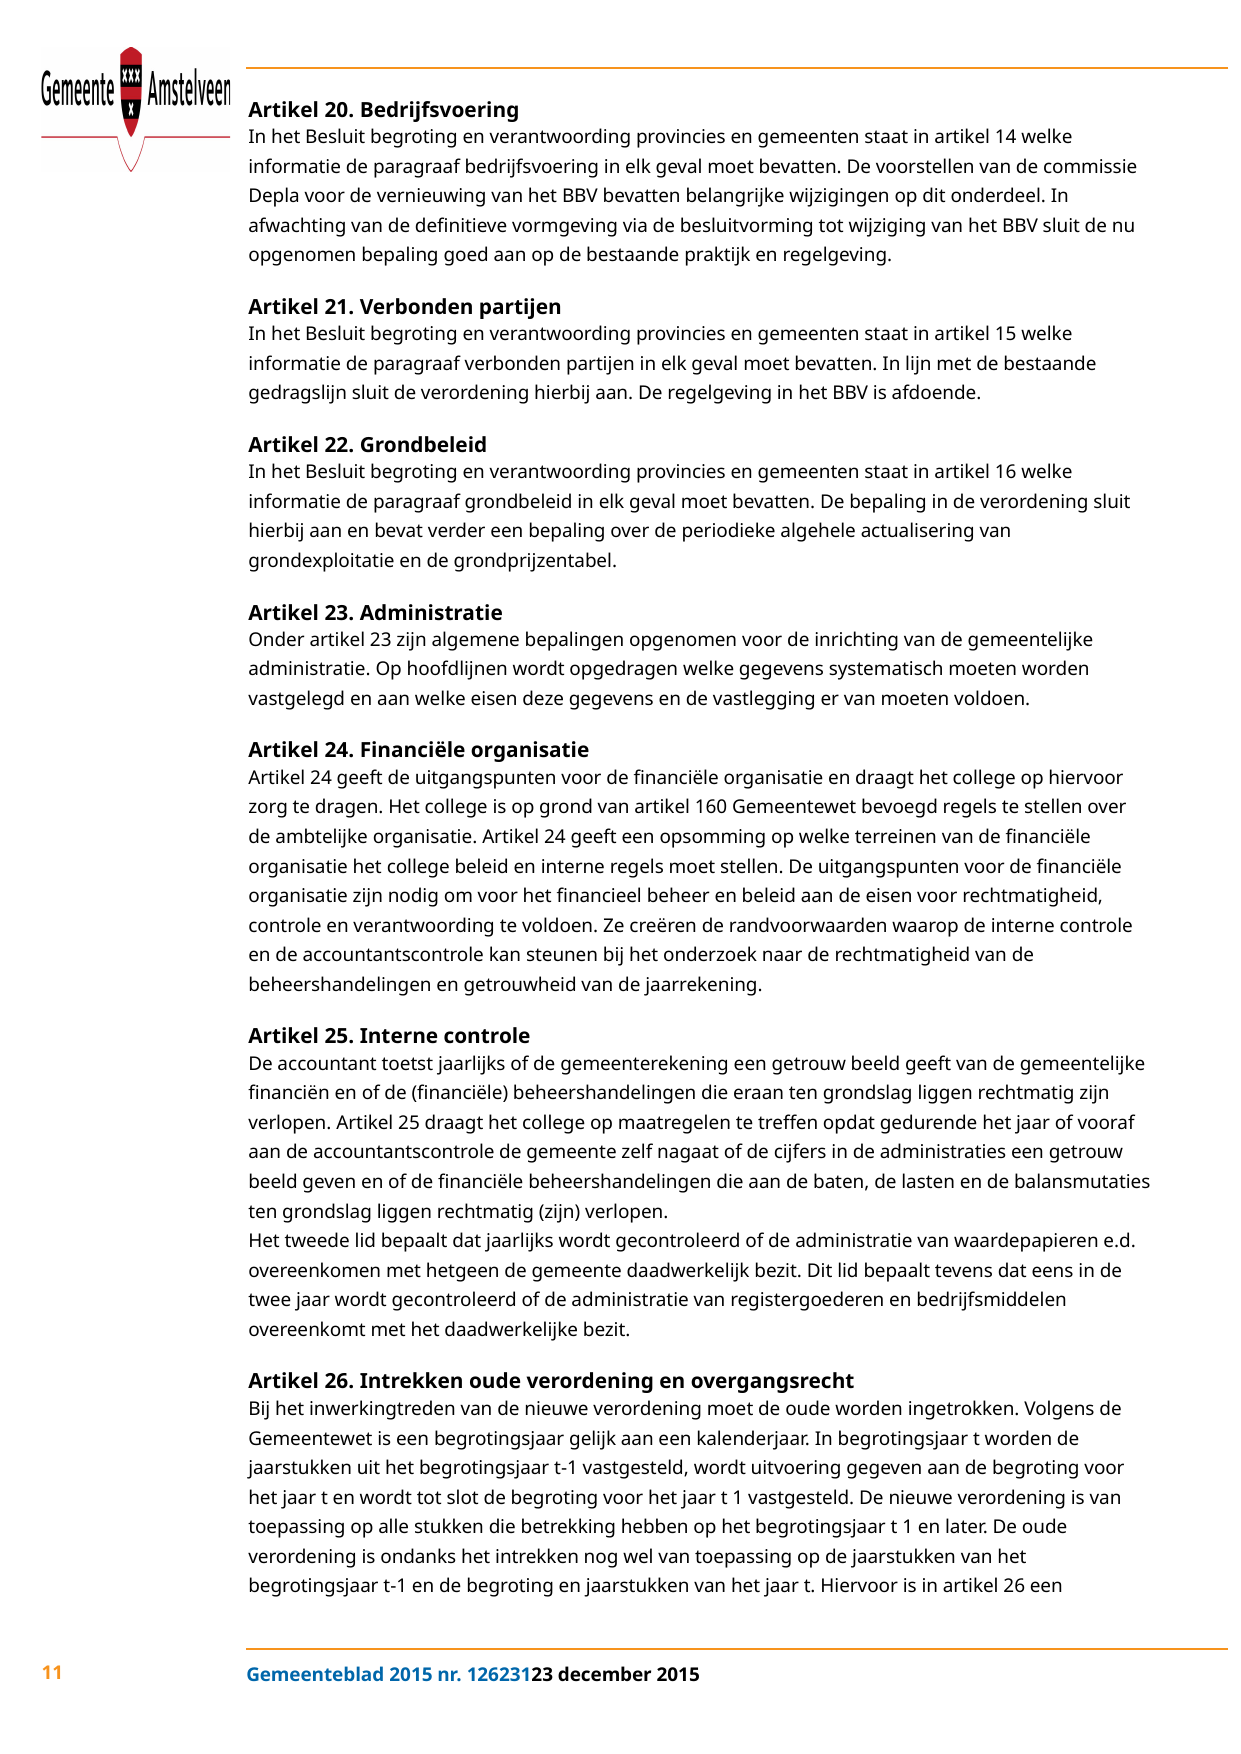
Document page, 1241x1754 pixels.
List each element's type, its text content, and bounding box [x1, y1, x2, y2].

text Artikel 22. Grondbeleid [248, 430, 1152, 458]
text Artikel 21. Verbonden partijen [248, 292, 1152, 320]
text Artikel 24 geeft de uitgangspunten voor de financiële organisatie en draagt het college op hiervoor zorg te dragen. Het college is op grond van artikel 160 Gemeentewet bevoegd regels te stellen over de ambtelijke organisatie. Artikel 24 geeft een opsomming op welke terreinen van de financiële organisatie het college beleid en interne regels moet stellen. De uitgangspunten voor de financiële organisatie zijn nodig om voor het financieel beheer en beleid aan de eisen voor rechtmatigheid, controle en verantwoording te voldoen. Ze creëren de randvoorwaarden waarop de interne controle en de accountantscontrole kan steunen bij het onderzoek naar de rechtmatigheid van de beheershandelingen en getrouwheid van de jaarrekening. [248, 764, 1152, 997]
text Onder artikel 23 zijn algemene bepalingen opgenomen voor de inrichting van de gemeentelijke administratie. Op hoofdlijnen wordt opgedragen welke gegevens systematisch moeten worden vastgelegd en aan welke eisen deze gegevens en de vastlegging er van moeten voldoen. [248, 626, 1152, 711]
text De accountant toetst jaarlijks of de gemeenterekening een getrouw beeld geeft van de gemeentelijke financiën en of de (financiële) beheershandelingen die eraan ten grondslag liggen rechtmatig zijn verlopen. Artikel 25 draagt het college op maatregelen te treffen opdat gedurende het jaar of vooraf aan de accountantscontrole de gemeente zelf nagaat of de cijfers in de administraties een getrouw beeld geven en of de financiële beheershandelingen die aan de baten, de lasten en de balansmutaties ten grondslag liggen rechtmatig (zijn) verlopen. [248, 1050, 1152, 1224]
text Artikel 23. Administratie [248, 598, 1152, 626]
text In het Besluit begroting en verantwoording provincies en gemeenten staat in artikel 14 welke informatie de paragraaf bedrijfsvoering in elk geval moet bevatten. De voorstellen van de commissie Depla voor de vernieuwing van het BBV bevatten belangrijke wijzigingen op dit onderdeel. In afwachting van de definitieve vormgeving via de besluitvorming tot wijziging van het BBV sluit de nu opgenomen bepaling goed aan op de bestaande praktijk en regelgeving. [248, 123, 1152, 267]
text Artikel 20. Bedrijfsvoering [248, 95, 1152, 123]
text In het Besluit begroting en verantwoording provincies en gemeenten staat in artikel 15 welke informatie de paragraaf verbonden partijen in elk geval moet bevatten. In lijn met de bestaande gedragslijn sluit de verordening hierbij aan. De regelgeving in het BBV is afdoende. [248, 320, 1152, 405]
picture [41, 47, 231, 172]
text Artikel 25. Interne controle [248, 1022, 1152, 1050]
text In het Besluit begroting en verantwoording provincies en gemeenten staat in artikel 16 welke informatie de paragraaf grondbeleid in elk geval moet bevatten. De bepaling in de verordening sluit hierbij aan en bevat verder een bepaling over de periodieke algehele actualisering van grondexploitatie en de grondprijzentabel. [248, 458, 1152, 573]
text Artikel 26. Intrekken oude verordening en overgangsrecht [248, 1367, 1152, 1395]
text Bij het inwerkingtreden van de nieuwe verordening moet de oude worden ingetrokken. Volgens de Gemeentewet is een begrotingsjaar gelijk aan een kalenderjaar. In begrotingsjaar t worden de jaarstukken uit het begrotingsjaar t-1 vastgesteld, wordt uitvoering gegeven aan de begroting voor het jaar t en wordt tot slot de begroting voor het jaar t 1 vastgesteld. De nieuwe verordening is van toepassing op alle stukken die betrekking hebben op het begrotingsjaar t 1 en later. De oude verordening is ondanks het intrekken nog wel van toepassing op de jaarstukken van het begrotingsjaar t-1 en de begroting en jaarstukken van het jaar t. Hiervoor is in artikel 26 een [248, 1395, 1152, 1598]
text Artikel 24. Financiële organisatie [248, 736, 1152, 764]
text Het tweede lid bepaalt dat jaarlijks wordt gecontroleerd of de administratie van waardepapieren e.d. overeenkomen met hetgeen de gemeente daadwerkelijk bezit. Dit lid bepaalt tevens dat eens in de twee jaar wordt gecontroleerd of de administratie van registergoederen en bedrijfsmiddelen overeenkomt met het daadwerkelijke bezit. [248, 1227, 1152, 1342]
